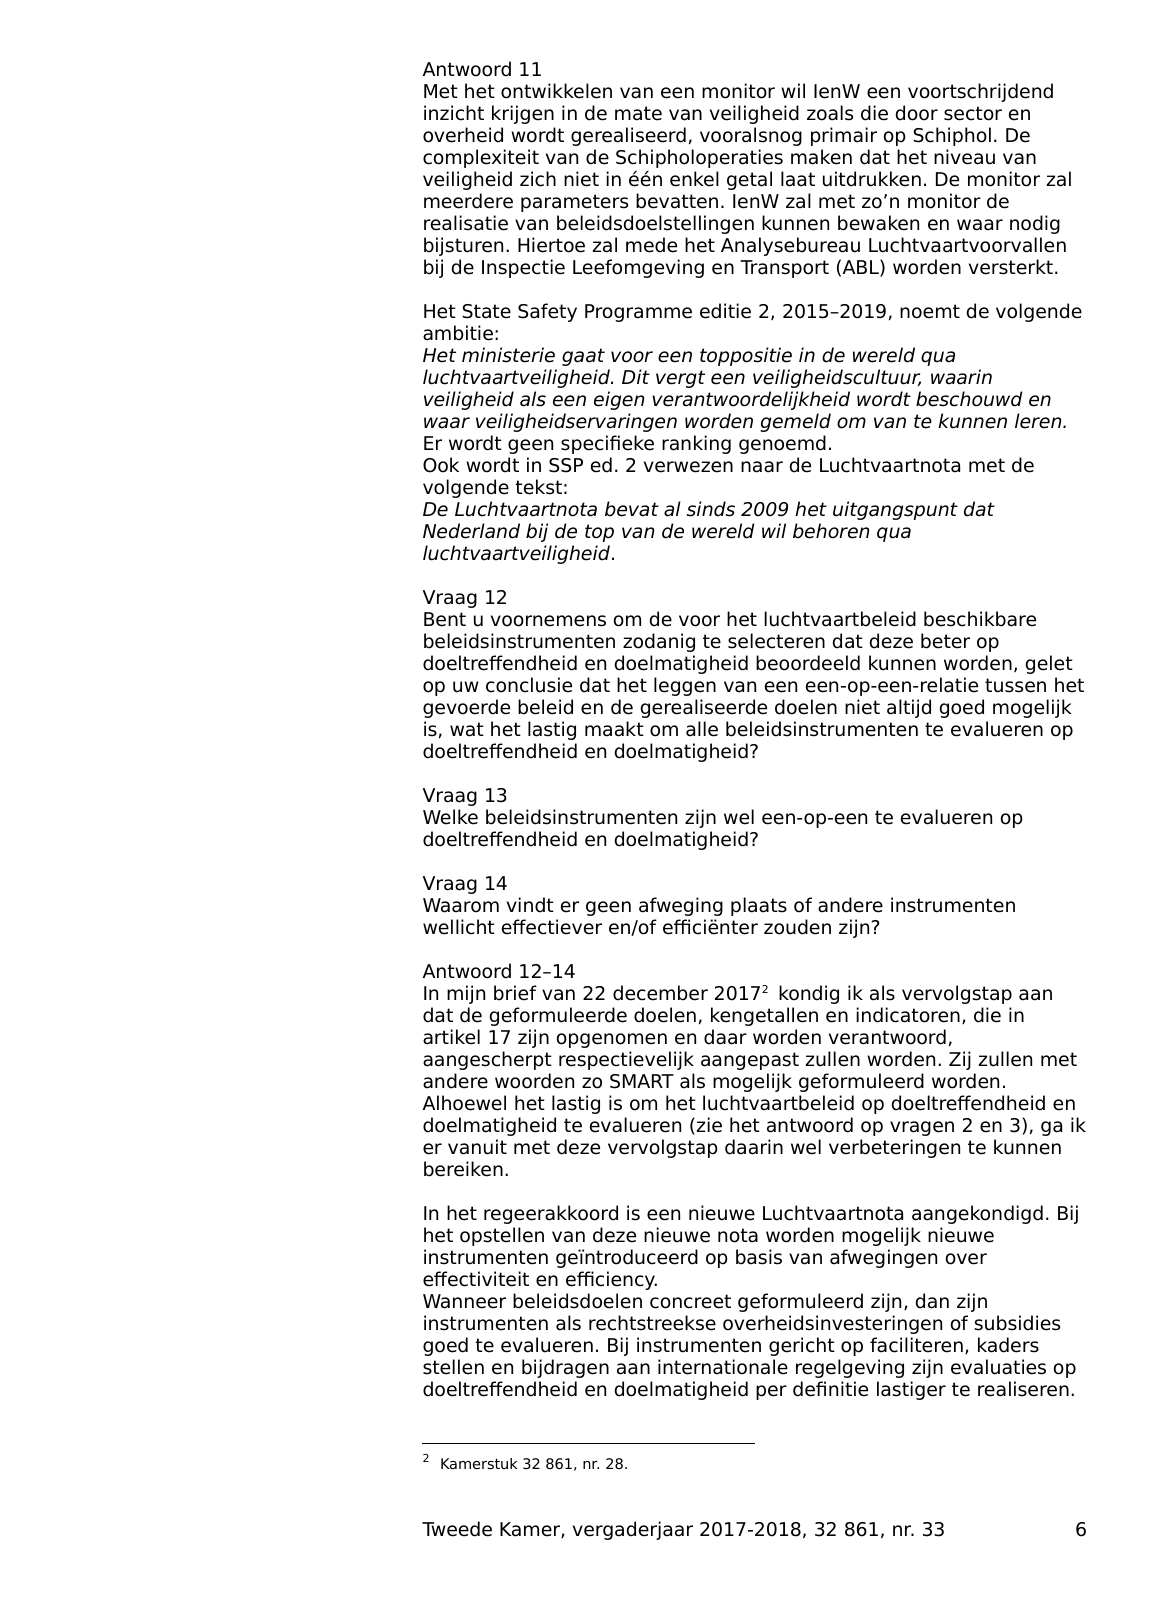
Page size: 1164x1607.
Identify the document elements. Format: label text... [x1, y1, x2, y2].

text Vraag 12 [422, 587, 1087, 609]
text Met het ontwikkelen van een monitor wil IenW een voortschrijdend inzicht krijgen in de mate van veiligheid zoals die door sector en overheid wordt gerealiseerd, vooralsnog primair op Schiphol. De complexiteit van de Schipholoperaties maken dat het niveau van veiligheid zich niet in één enkel getal laat uitdrukken. De monitor zal meerdere parameters bevatten. IenW zal met zo’n monitor de realisatie van beleidsdoelstellingen kunnen bewaken en waar nodig bijsturen. Hiertoe zal mede het Analysebureau Luchtvaartvoorvallen bij de Inspectie Leefomgeving en Transport (ABL) worden versterkt. [422, 81, 1087, 279]
text Waarom vindt er geen afweging plaats of andere instrumenten wellicht effectiever en/of efficiënter zouden zijn? [422, 895, 1087, 939]
text Bent u voornemens om de voor het luchtvaartbeleid beschikbare beleidsinstrumenten zodanig te selecteren dat deze beter op doeltreffendheid en doelmatigheid beoordeeld kunnen worden, gelet op uw conclusie dat het leggen van een een-op-een-relatie tussen het gevoerde beleid en de gerealiseerde doelen niet altijd goed mogelijk is, wat het lastig maakt om alle beleidsinstrumenten te evalueren op doeltreffendheid en doelmatigheid? [422, 609, 1087, 763]
text In het regeerakkoord is een nieuwe Luchtvaartnota aangekondigd. Bij het opstellen van deze nieuwe nota worden mogelijk nieuwe instrumenten geïntroduceerd op basis van afwegingen over effectiviteit en efficiency. [422, 1203, 1087, 1291]
text Ook wordt in SSP ed. 2 verwezen naar de Luchtvaartnota met de volgende tekst: [422, 455, 1087, 499]
text Welke beleidsinstrumenten zijn wel een-op-een te evalueren op doeltreffendheid en doelmatigheid? [422, 807, 1087, 851]
text Kamerstuk 32 861, nr. 28. [422, 1452, 1087, 1474]
text Vraag 13 [422, 785, 1087, 807]
text Vraag 14 [422, 873, 1087, 895]
text Het ministerie gaat voor een toppositie in de wereld qua luchtvaartveiligheid. Dit vergt een veiligheidscultuur, waarin veiligheid als een eigen verantwoordelijkheid wordt beschouwd en waar veiligheidservaringen worden gemeld om van te kunnen leren. Er wordt geen specifieke ranking genoemd. [422, 345, 1087, 455]
text In mijn brief van 22 december 2017 kondig ik als vervolgstap aan dat de geformuleerde doelen, kengetallen en indicatoren, die in artikel 17 zijn opgenomen en daar worden verantwoord, aangescherpt respectievelijk aangepast zullen worden. Zij zullen met andere woorden zo SMART als mogelijk geformuleerd worden. Alhoewel het lastig is om het luchtvaartbeleid op doeltreffendheid en doelmatigheid te evalueren (zie het antwoord op vragen 2 en 3), ga ik er vanuit met deze vervolgstap daarin wel verbeteringen te kunnen bereiken. [422, 983, 1087, 1181]
text Wanneer beleidsdoelen concreet geformuleerd zijn, dan zijn instrumenten als rechtstreekse overheidsinvesteringen of subsidies goed te evalueren. Bij instrumenten gericht op faciliteren, kaders stellen en bijdragen aan internationale regelgeving zijn evaluaties op doeltreffendheid en doelmatigheid per definitie lastiger te realiseren. [422, 1291, 1087, 1401]
text Antwoord 11 [422, 59, 1087, 81]
text Het State Safety Programme editie 2, 2015–2019, noemt de volgende ambitie: [422, 301, 1087, 345]
text Antwoord 12–14 [422, 961, 1087, 983]
text De Luchtvaartnota bevat al sinds 2009 het uitgangspunt dat Nederland bij de top van de wereld wil behoren qua luchtvaartveiligheid. [422, 499, 1087, 565]
